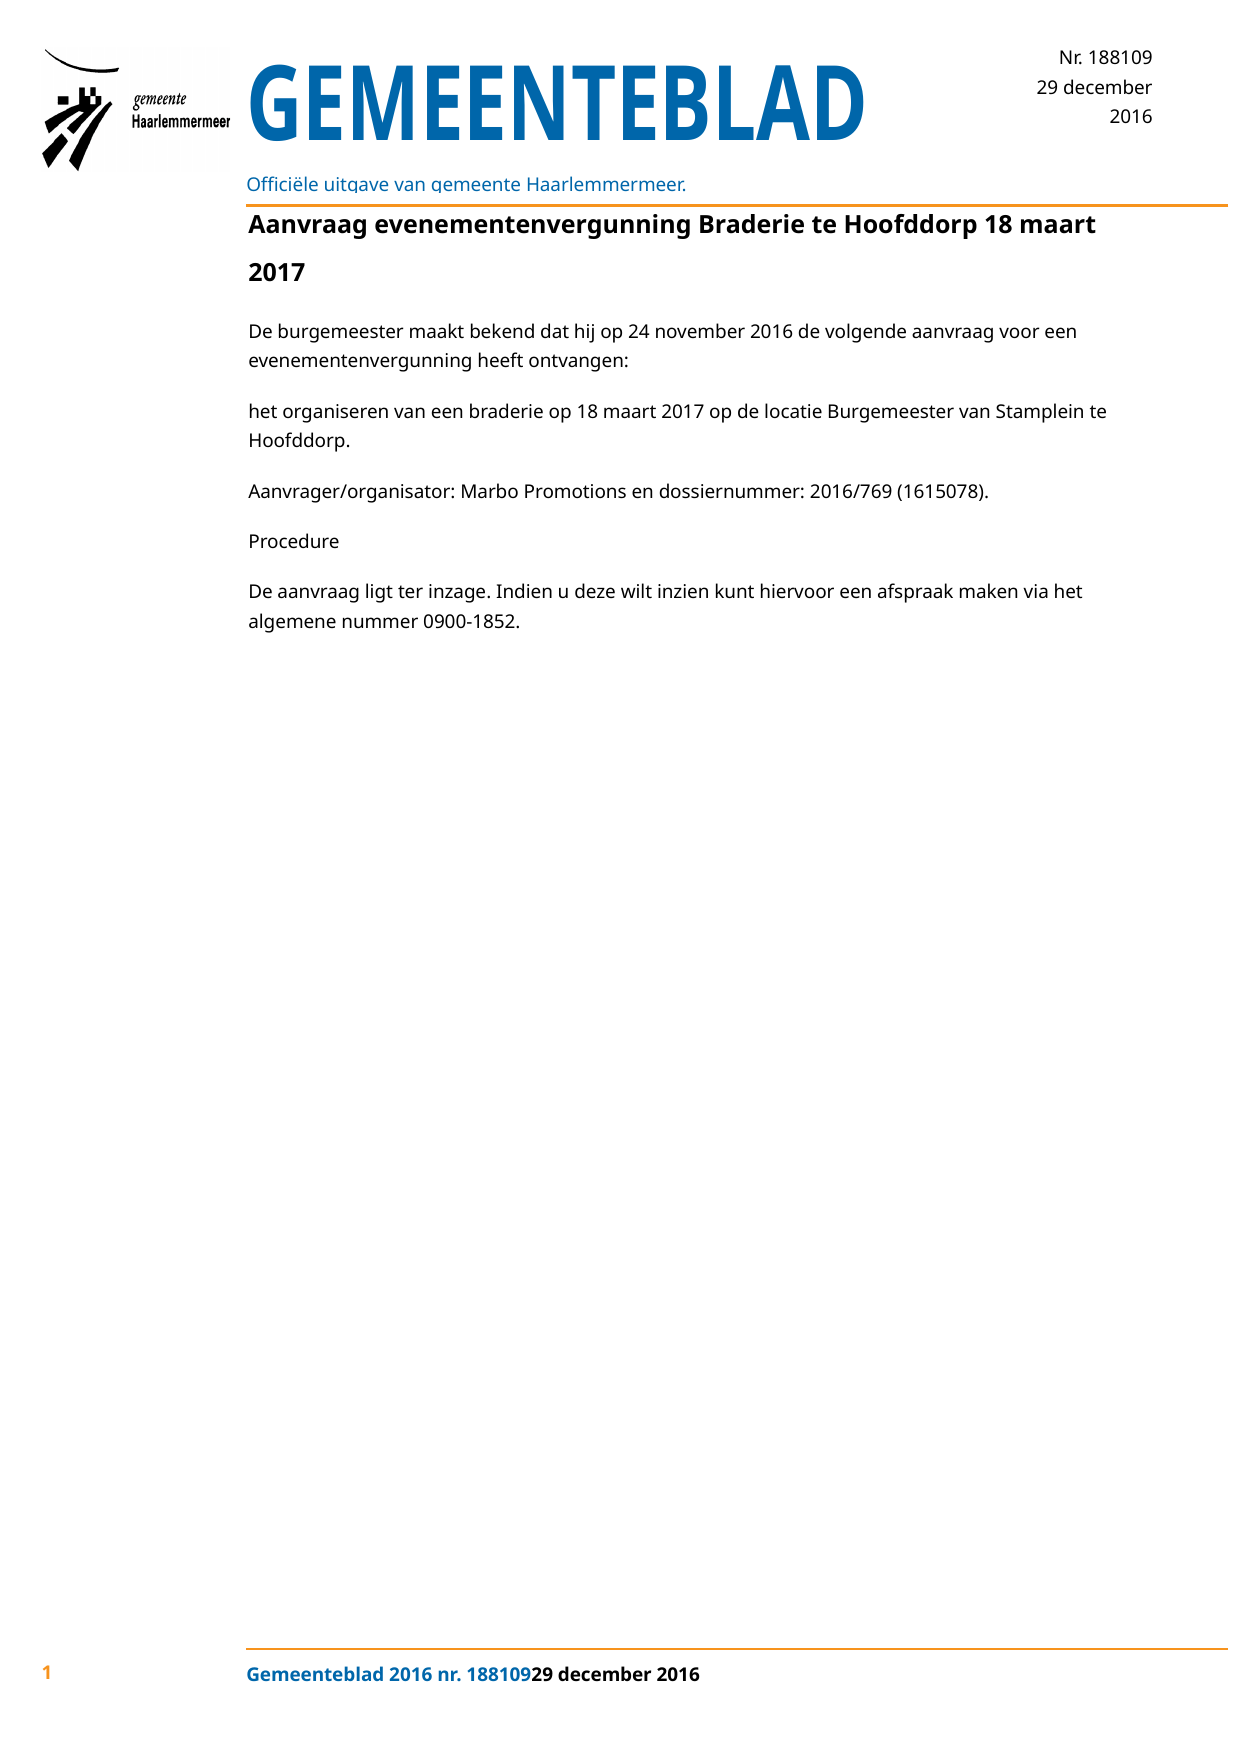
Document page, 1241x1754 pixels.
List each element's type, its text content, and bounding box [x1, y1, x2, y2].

text Aanvrager/organisator: Marbo Promotions en dossiernummer: 2016/769 (1615078). [248, 478, 1152, 504]
text De aanvraag ligt ter inzage. Indien u deze wilt inzien kunt hiervoor een afspraak maken via het algemene nummer 0900-1852. [248, 579, 1152, 634]
picture [41, 47, 231, 172]
text het organiseren van een braderie op 18 maart 2017 op de locatie Burgemeester van Stamplein te Hoofddorp. [248, 398, 1152, 453]
text Procedure [248, 528, 1152, 554]
text Aanvraag evenementenvergunning Braderie te Hoofddorp 18 maart 2017 [248, 207, 1152, 288]
text De burgemeester maakt bekend dat hij op 24 november 2016 de volgende aanvraag voor een evenementenvergunning heeft ontvangen: [248, 318, 1152, 373]
